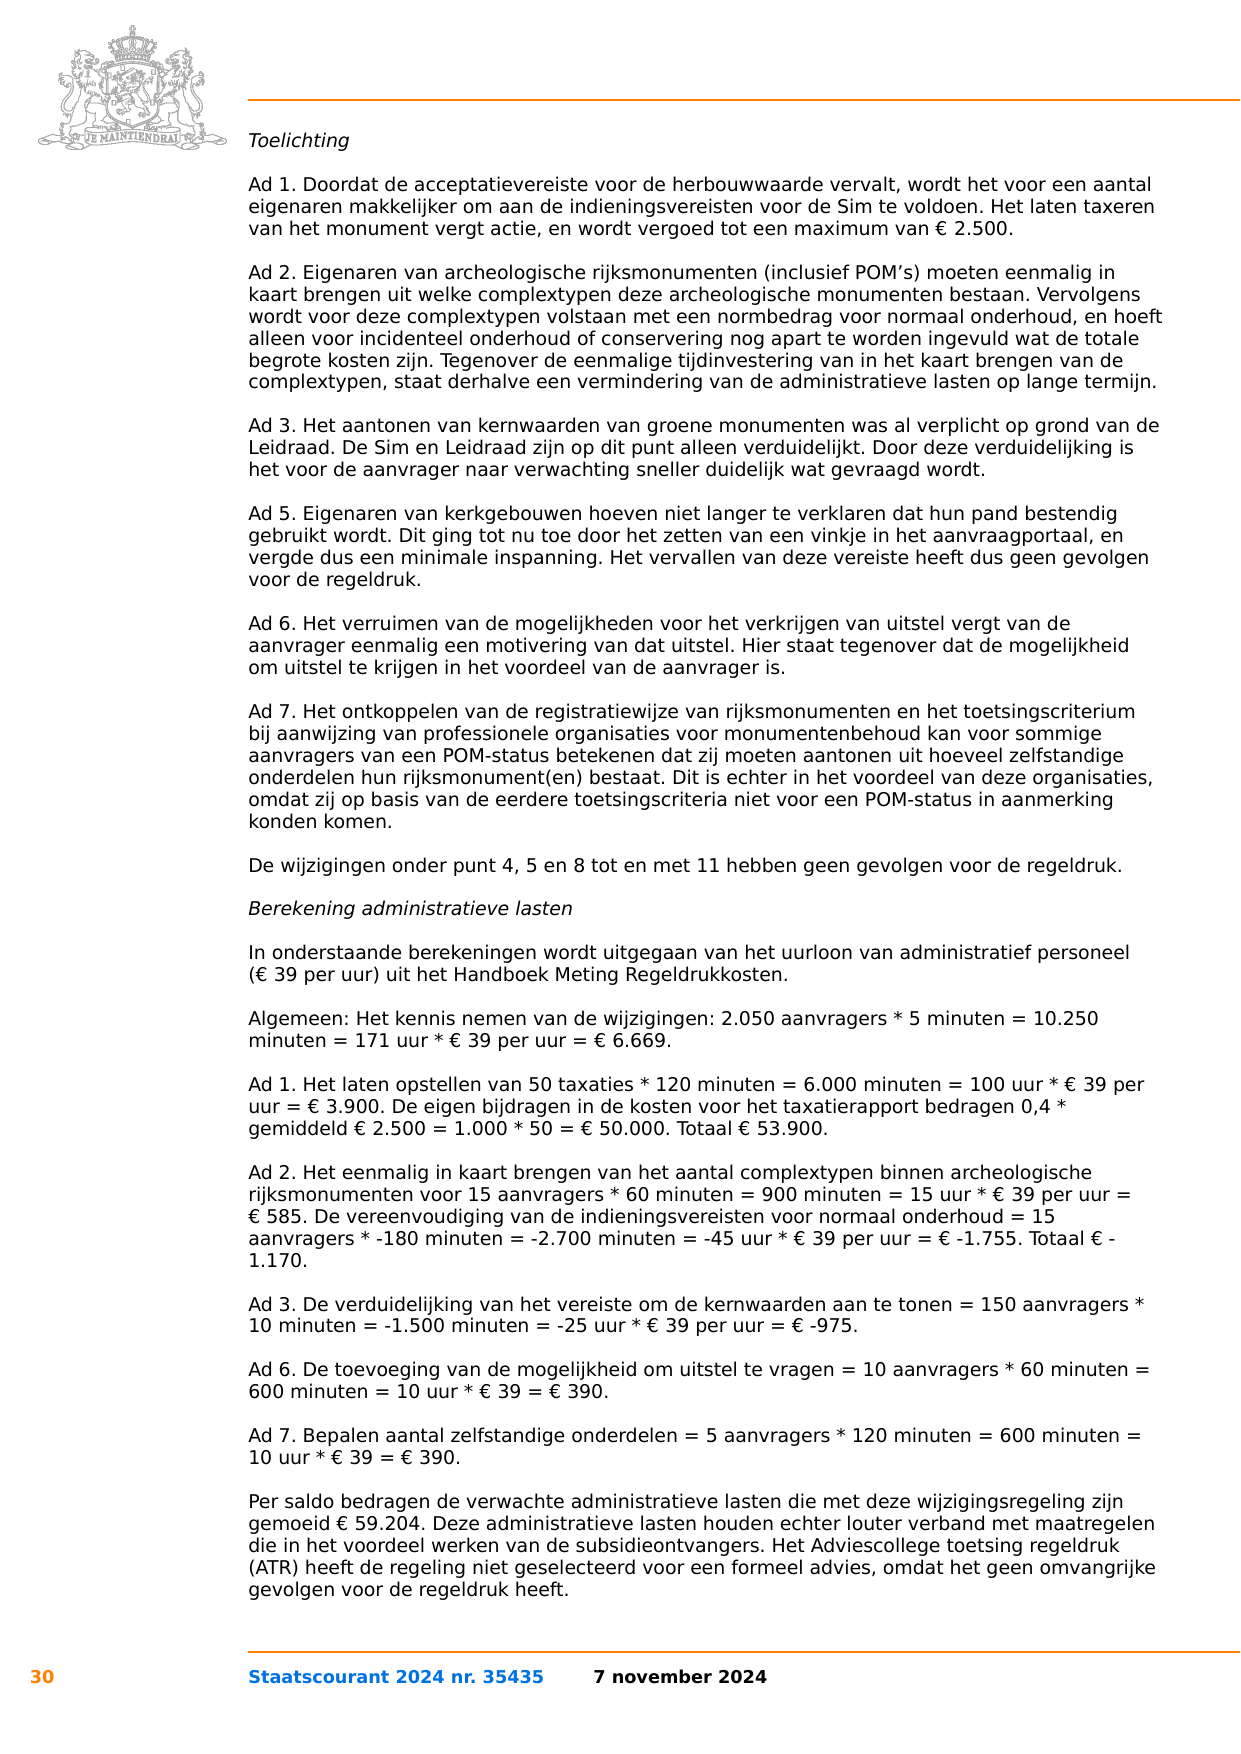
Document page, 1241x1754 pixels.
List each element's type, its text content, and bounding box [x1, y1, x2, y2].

text Algemeen: Het kennis nemen van de wijzigingen: 2.050 aanvragers * 5 minuten = 10.250 minuten = 171 uur * € 39 per uur = € 6.669. [248, 1008, 1163, 1052]
text Per saldo bedragen de verwachte administratieve lasten die met deze wijzigingsregeling zijn gemoeid € 59.204. Deze administratieve lasten houden echter louter verband met maatregelen die in het voordeel werken van de subsidieontvangers. Het Adviescollege toetsing regeldruk (ATR) heeft de regeling niet geselecteerd voor een formeel advies, omdat het geen omvangrijke gevolgen voor de regeldruk heeft. [248, 1491, 1163, 1601]
text Ad 3. De verduidelijking van het vereiste om de kernwaarden aan te tonen = 150 aanvragers * 10 minuten = -1.500 minuten = -25 uur * € 39 per uur = € -975. [248, 1293, 1163, 1337]
text Ad 3. Het aantonen van kernwaarden van groene monumenten was al verplicht op grond van de Leidraad. De Sim en Leidraad zijn op dit punt alleen verduidelijkt. Door deze verduidelijking is het voor de aanvrager naar verwachting sneller duidelijk wat gevraagd wordt. [248, 415, 1163, 481]
text Ad 2. Het eenmalig in kaart brengen van het aantal complextypen binnen archeologische rijksmonumenten voor 15 aanvragers * 60 minuten = 900 minuten = 15 uur * € 39 per uur = € 585. De vereenvoudiging van de indieningsvereisten voor normaal onderhoud = 15 aanvragers * -180 minuten = -2.700 minuten = -45 uur * € 39 per uur = € -1.755. Totaal € -1.170. [248, 1162, 1163, 1272]
text Ad 7. Het ontkoppelen van de registratiewijze van rijksmonumenten en het toetsingscriterium bij aanwijzing van professionele organisaties voor monumentenbehoud kan voor sommige aanvragers van een POM-status betekenen dat zij moeten aantonen uit hoeveel zelfstandige onderdelen hun rijksmonument(en) bestaat. Dit is echter in het voordeel van deze organisaties, omdat zij op basis van de eerdere toetsingscriteria niet voor een POM-status in aanmerking konden komen. [248, 701, 1163, 833]
picture [38, 25, 227, 150]
text Ad 6. De toevoeging van de mogelijkheid om uitstel te vragen = 10 aanvragers * 60 minuten = 600 minuten = 10 uur * € 39 = € 390. [248, 1359, 1163, 1403]
text Ad 6. Het verruimen van de mogelijkheden voor het verkrijgen van uitstel vergt van de aanvrager eenmalig een motivering van dat uitstel. Hier staat tegenover dat de mogelijkheid om uitstel te krijgen in het voordeel van de aanvrager is. [248, 613, 1163, 679]
subtitle Berekening administratieve lasten [248, 898, 1163, 920]
text Ad 7. Bepalen aantal zelfstandige onderdelen = 5 aanvragers * 120 minuten = 600 minuten = 10 uur * € 39 = € 390. [248, 1425, 1163, 1469]
text Ad 1. Het laten opstellen van 50 taxaties * 120 minuten = 6.000 minuten = 100 uur * € 39 per uur = € 3.900. De eigen bijdragen in de kosten voor het taxatierapport bedragen 0,4 * gemiddeld € 2.500 = 1.000 * 50 = € 50.000. Totaal € 53.900. [248, 1074, 1163, 1140]
text De wijzigingen onder punt 4, 5 en 8 tot en met 11 hebben geen gevolgen voor de regeldruk. [248, 854, 1163, 876]
text Ad 2. Eigenaren van archeologische rijksmonumenten (inclusief POM’s) moeten eenmalig in kaart brengen uit welke complextypen deze archeologische monumenten bestaan. Vervolgens wordt voor deze complextypen volstaan met een normbedrag voor normaal onderhoud, en hoeft alleen voor incidenteel onderhoud of conservering nog apart te worden ingevuld wat de totale begrote kosten zijn. Tegenover de eenmalige tijdinvestering van in het kaart brengen van de complextypen, staat derhalve een vermindering van de administratieve lasten op lange termijn. [248, 262, 1163, 393]
text Ad 5. Eigenaren van kerkgebouwen hoeven niet langer te verklaren dat hun pand bestendig gebruikt wordt. Dit ging tot nu toe door het zetten van een vinkje in het aanvraagportaal, en vergde dus een minimale inspanning. Het vervallen van deze vereiste heeft dus geen gevolgen voor de regeldruk. [248, 503, 1163, 591]
subtitle Toelichting [248, 130, 1163, 152]
text Ad 1. Doordat de acceptatievereiste voor de herbouwwaarde vervalt, wordt het voor een aantal eigenaren makkelijker om aan de indieningsvereisten voor de Sim te voldoen. Het laten taxeren van het monument vergt actie, en wordt vergoed tot een maximum van € 2.500. [248, 174, 1163, 240]
text In onderstaande berekeningen wordt uitgegaan van het uurloon van administratief personeel (€ 39 per uur) uit het Handboek Meting Regeldrukkosten. [248, 942, 1163, 986]
